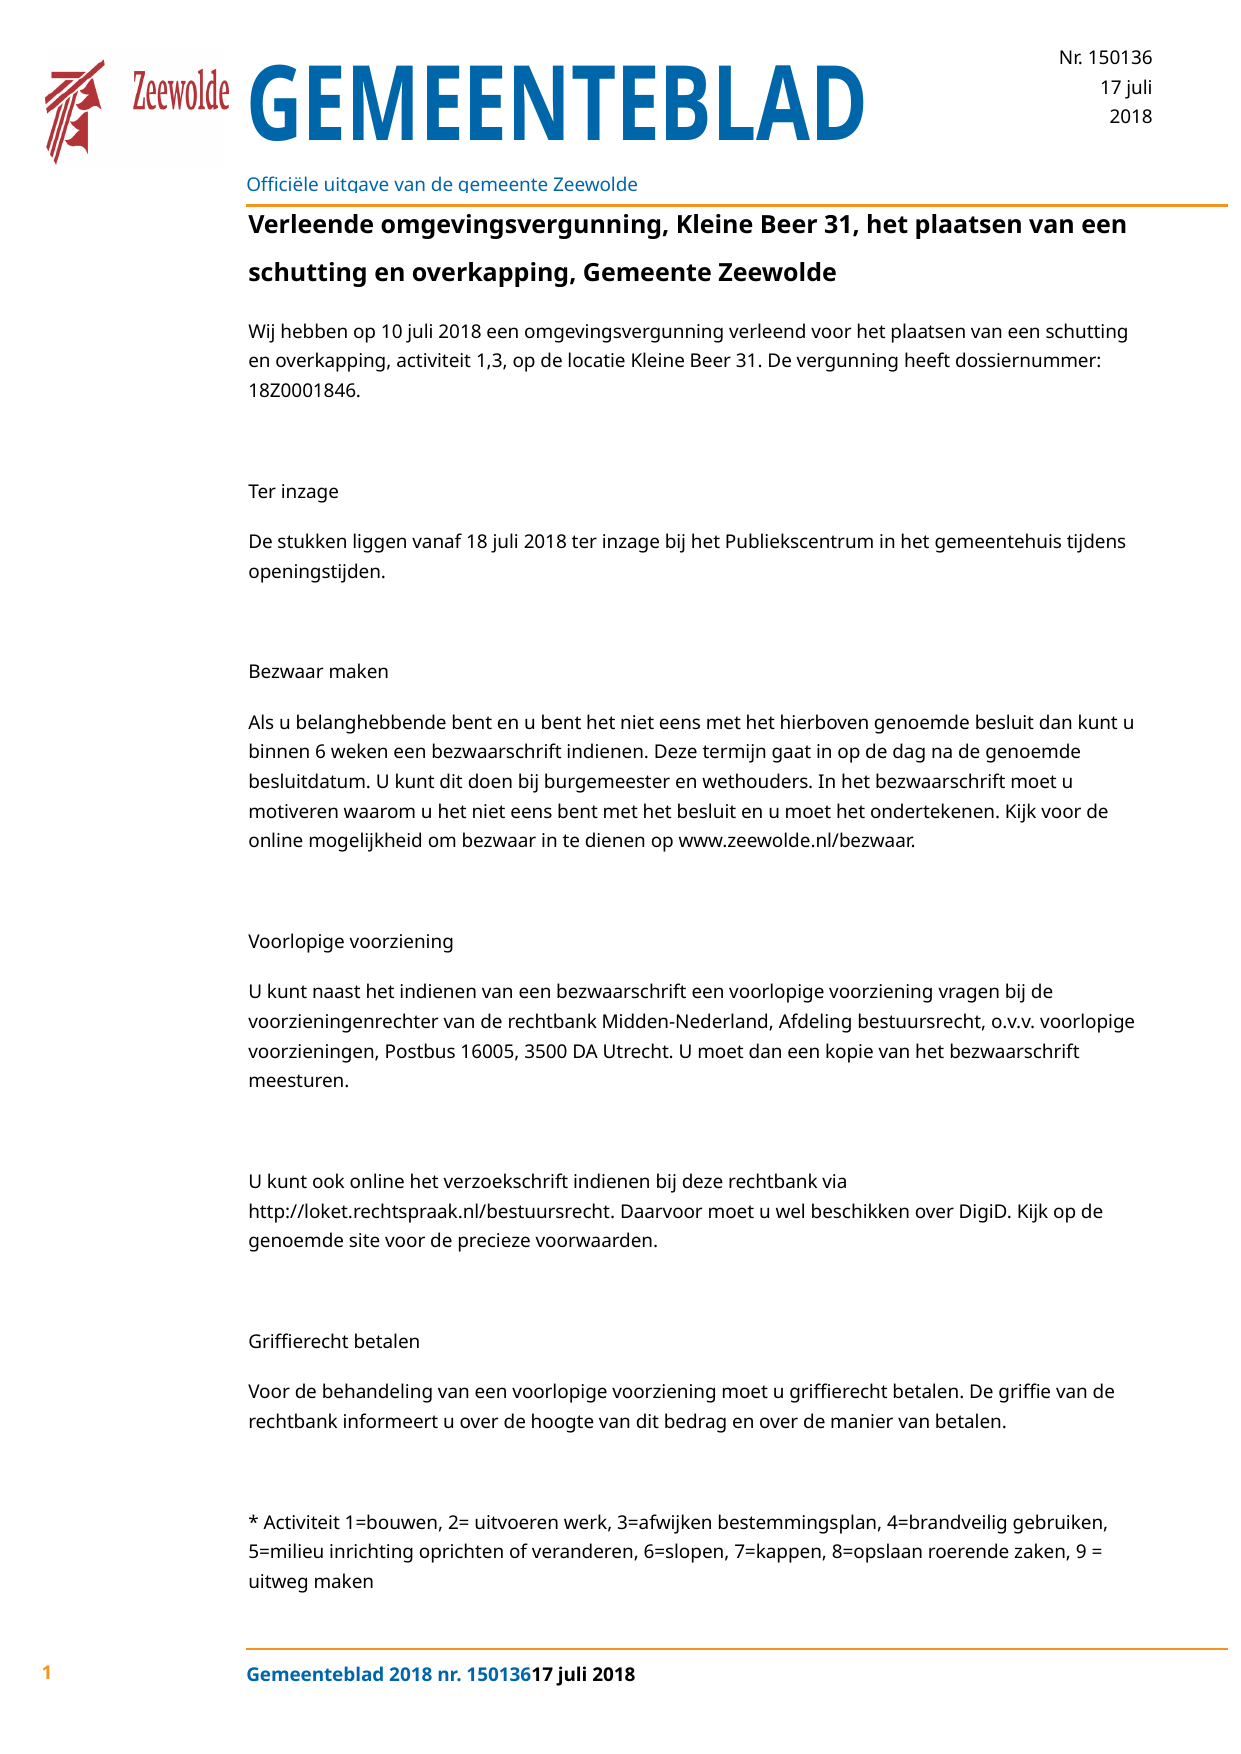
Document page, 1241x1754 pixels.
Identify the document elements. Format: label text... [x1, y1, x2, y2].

text Verleende omgevingsvergunning, Kleine Beer 31, het plaatsen van een schutting en overkapping, Gemeente Zeewolde [248, 207, 1152, 288]
text Bezwaar maken [248, 659, 1152, 684]
picture [41, 47, 231, 172]
text Voorlopige voorziening [248, 928, 1152, 954]
text Griffierecht betalen [248, 1328, 1152, 1354]
text U kunt naast het indienen van een bezwaarschrift een voorlopige voorziening vragen bij de voorzieningenrechter van de rechtbank Midden-Nederland, Afdeling bestuursrecht, o.v.v. voorlopige voorzieningen, Postbus 16005, 3500 DA Utrecht. U moet dan een kopie van het bezwaarschrift meesturen. [248, 979, 1152, 1093]
text Wij hebben op 10 juli 2018 een omgevingsvergunning verleend voor het plaatsen van een schutting en overkapping, activiteit 1,3, op de locatie Kleine Beer 31. De vergunning heeft dossiernummer: 18Z0001846. [248, 318, 1152, 403]
text * Activiteit 1=bouwen, 2= uitvoeren werk, 3=afwijken bestemmingsplan, 4=brandveilig gebruiken, 5=milieu inrichting oprichten of veranderen, 6=slopen, 7=kappen, 8=opslaan roerende zaken, 9 = uitweg maken [248, 1509, 1152, 1594]
text Voor de behandeling van een voorlopige voorziening moet u griffierecht betalen. De griffie van de rechtbank informeert u over de hoogte van dit bedrag en over de manier van betalen. [248, 1379, 1152, 1434]
text De stukken liggen vanaf 18 juli 2018 ter inzage bij het Publiekscentrum in het gemeentehuis tijdens openingstijden. [248, 528, 1152, 584]
text U kunt ook online het verzoekschrift indienen bij deze rechtbank via http://loket.rechtspraak.nl/bestuursrecht. Daarvoor moet u wel beschikken over DigiD. Kijk op de genoemde site voor de precieze voorwaarden. [248, 1168, 1152, 1253]
text Ter inzage [248, 478, 1152, 504]
text Als u belanghebbende bent en u bent het niet eens met het hierboven genoemde besluit dan kunt u binnen 6 weken een bezwaarschrift indienen. Deze termijn gaat in op de dag na de genoemde besluitdatum. U kunt dit doen bij burgemeester en wethouders. In het bezwaarschrift moet u motiveren waarom u het niet eens bent met het besluit en u moet het ondertekenen. Kijk voor de online mogelijkheid om bezwaar in te dienen op www.zeewolde.nl/bezwaar. [248, 709, 1152, 853]
